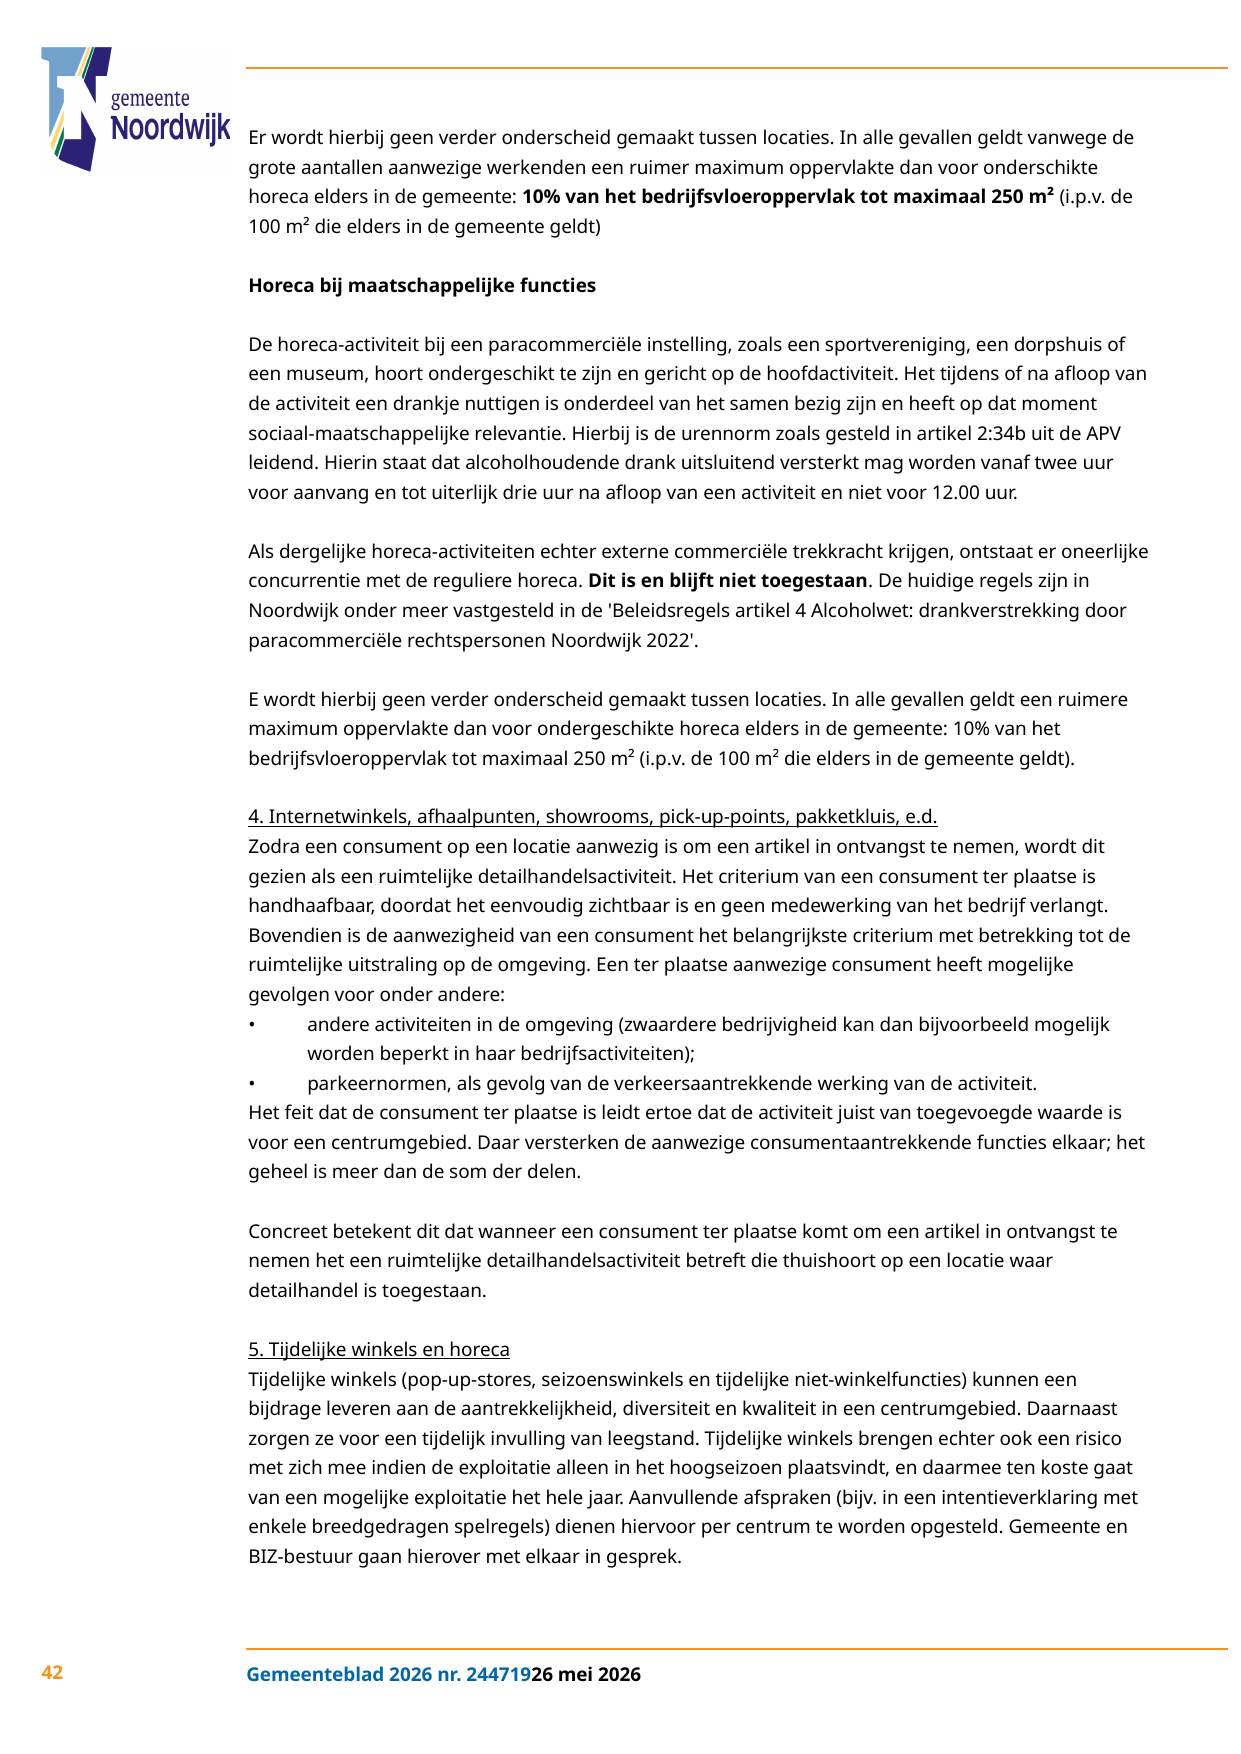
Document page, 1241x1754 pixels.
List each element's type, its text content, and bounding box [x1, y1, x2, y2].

text 5. Tijdelijke winkels en horeca [248, 1336, 1152, 1362]
text Concreet betekent dit dat wanneer een consument ter plaatse komt om een artikel in ontvangst te nemen het een ruimtelijke detailhandelsactiviteit betreft die thuishoort op een locatie waar detailhandel is toegestaan. [248, 1218, 1152, 1303]
list andere activiteiten in de omgeving (zwaardere bedrijvigheid kan dan bijvoorbeeld mogelijk worden beperkt in haar bedrijfsactiviteiten); [248, 1011, 1152, 1066]
table_header Horeca bij maatschappelijke functies De horeca-activiteit bij een paracommerciële instelling, zoals een sportvereniging, een dorpshuis of een museum, hoort ondergeschikt te zijn en gericht op de hoofdactiviteit. Het tijdens of na afloop van de activiteit een drankje nuttigen is onderdeel van het samen bezig zijn en heeft op dat moment sociaal-maatschappelijke relevantie. Hierbij is de urennorm zoals gesteld in artikel 2:34b uit de APV leidend. Hierin staat dat alcoholhoudende drank uitsluitend versterkt mag worden vanaf twee uur voor aanvang en tot uiterlijk drie uur na afloop van een activiteit en niet voor 12.00 uur. Als dergelijke horeca-activiteiten echter externe commerciële trekkracht krijgen, ontstaat er oneerlijke concurrentie met de reguliere horeca. Dit is en blijft niet toegestaan. De huidige regels zijn in Noordwijk onder meer vastgesteld in de 'Beleidsregels artikel 4 Alcoholwet: drankverstrekking door paracommerciële rechtspersonen Noordwijk 2022'. E wordt hierbij geen verder onderscheid gemaakt tussen locaties. In alle gevallen geldt een ruimere maximum oppervlakte dan voor ondergeschikte horeca elders in de gemeente: 10% van het bedrijfsvloeroppervlak tot maximaal 250 m² (i.p.v. de 100 m² die elders in de gemeente geldt). [248, 272, 1152, 771]
text 4. Internetwinkels, afhaalpunten, showrooms, pick-up-points, pakketkluis, e.d. [248, 804, 1152, 829]
picture [41, 47, 231, 172]
text Zodra een consument op een locatie aanwezig is om een artikel in ontvangst te nemen, wordt dit gezien als een ruimtelijke detailhandelsactiviteit. Het criterium van een consument ter plaatse is handhaafbaar, doordat het eenvoudig zichtbaar is en geen medewerking van het bedrijf verlangt. Bovendien is de aanwezigheid van een consument het belangrijkste criterium met betrekking tot de ruimtelijke uitstraling op de omgeving. Een ter plaatse aanwezige consument heeft mogelijke gevolgen voor onder andere: [248, 833, 1152, 1007]
text Het feit dat de consument ter plaatse is leidt ertoe dat de activiteit juist van toegevoegde waarde is voor een centrumgebied. Daar versterken de aanwezige consumentaantrekkende functies elkaar; het geheel is meer dan de som der delen. [248, 1099, 1152, 1184]
text Tijdelijke winkels (pop-up-stores, seizoenswinkels en tijdelijke niet-winkelfuncties) kunnen een bijdrage leveren aan de aantrekkelijkheid, diversiteit en kwaliteit in een centrumgebied. Daarnaast zorgen ze voor een tijdelijk invulling van leegstand. Tijdelijke winkels brengen echter ook een risico met zich mee indien de exploitatie alleen in het hoogseizoen plaatsvindt, en daarmee ten koste gaat van een mogelijke exploitatie het hele jaar. Aanvullende afspraken (bijv. in een intentieverklaring met enkele breedgedragen spelregels) dienen hiervoor per centrum te worden opgesteld. Gemeente en BIZ-bestuur gaan hierover met elkaar in gesprek. [248, 1366, 1152, 1569]
table_header Er wordt hierbij geen verder onderscheid gemaakt tussen locaties. In alle gevallen geldt vanwege de grote aantallen aanwezige werkenden een ruimer maximum oppervlakte dan voor onderschikte horeca elders in de gemeente: 10% van het bedrijfsvloeroppervlak tot maximaal 250 m² (i.p.v. de 100 m² die elders in de gemeente geldt) [248, 95, 1152, 239]
list parkeernormen, als gevolg van de verkeersaantrekkende werking van de activiteit. [248, 1070, 1152, 1096]
